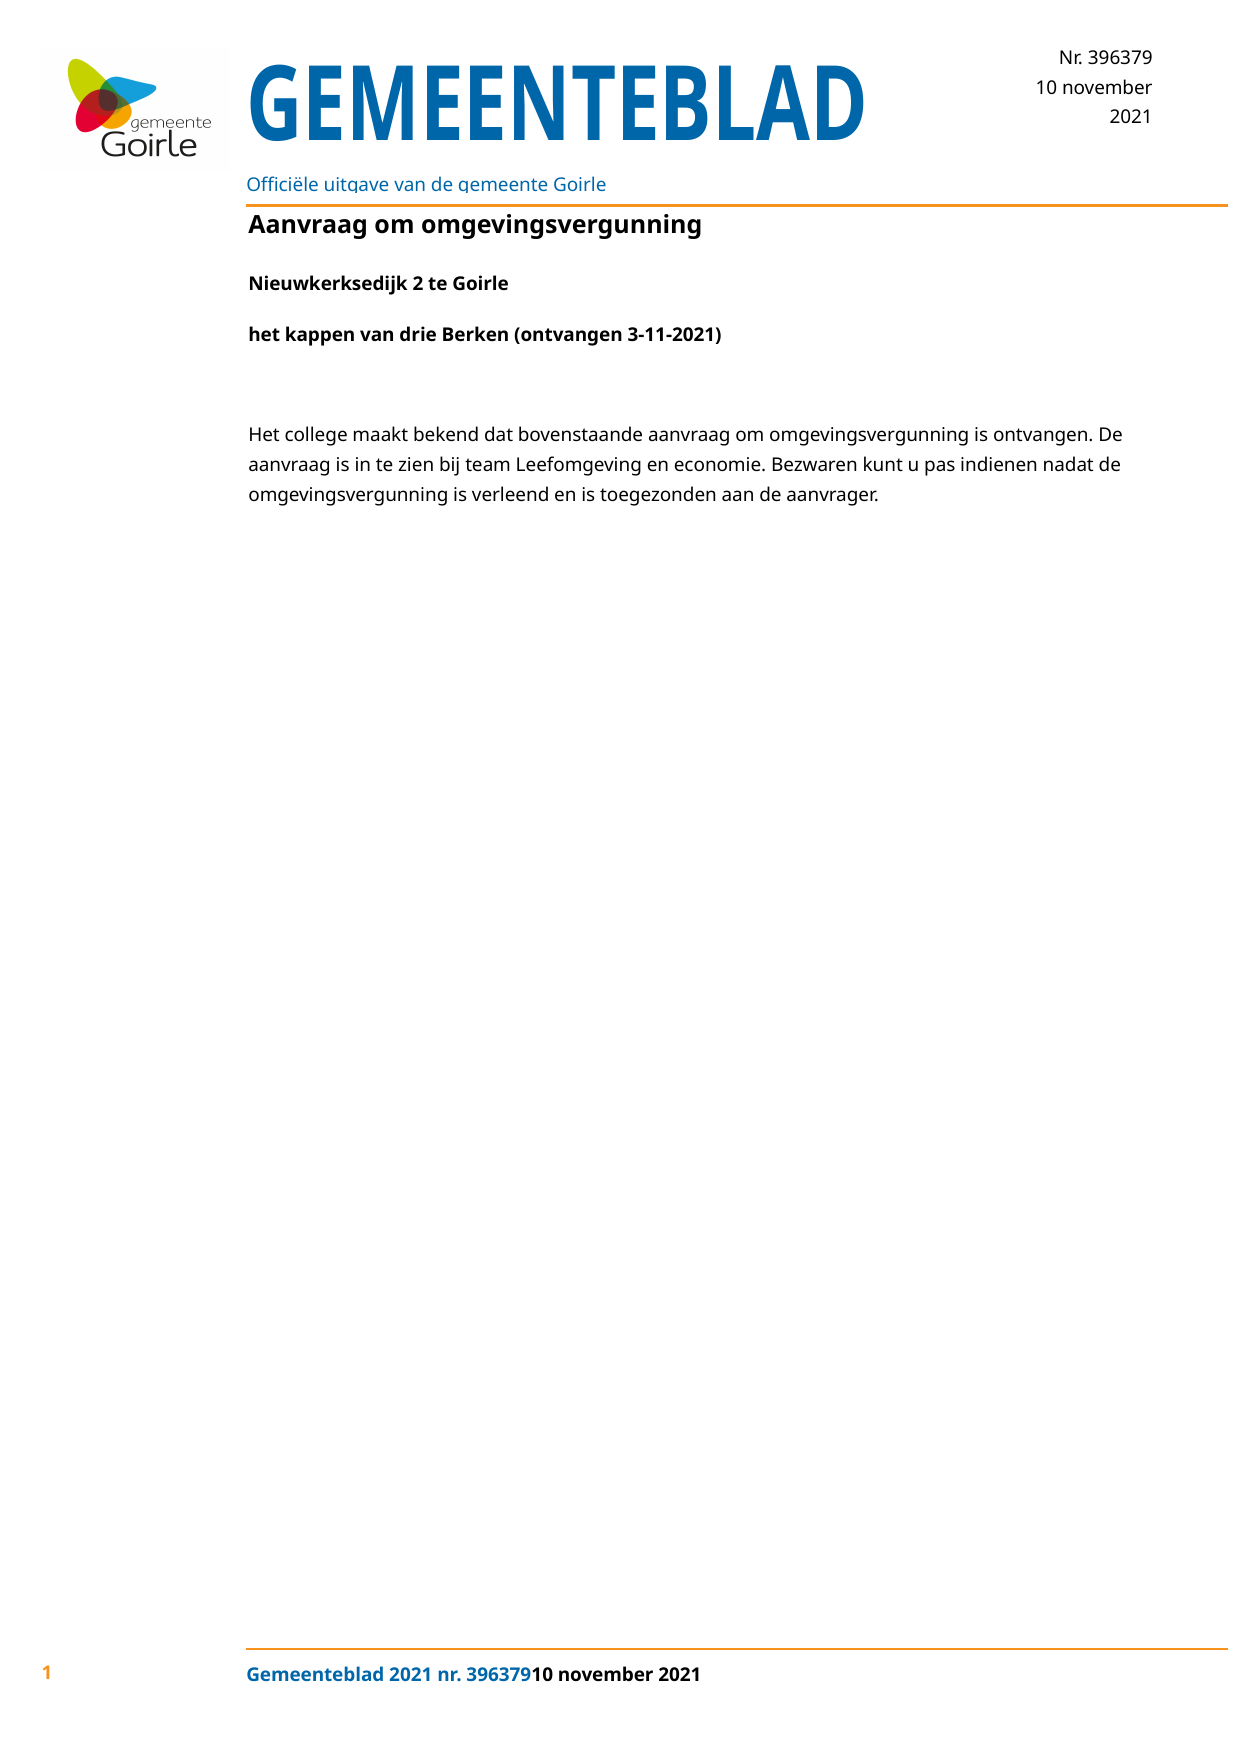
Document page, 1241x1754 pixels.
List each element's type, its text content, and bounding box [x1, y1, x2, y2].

text Nieuwkerksedijk 2 te Goirle [248, 270, 1152, 296]
text Het college maakt bekend dat bovenstaande aanvraag om omgevingsvergunning is ontvangen. De aanvraag is in te zien bij team Leefomgeving en economie. Bezwaren kunt u pas indienen nadat de omgevingsvergunning is verleend en is toegezonden aan de aanvrager. [248, 422, 1152, 506]
text het kappen van drie Berken (ontvangen 3-11-2021) [248, 321, 1152, 346]
text Aanvraag om omgevingsvergunning [248, 207, 1152, 241]
picture [41, 47, 231, 172]
